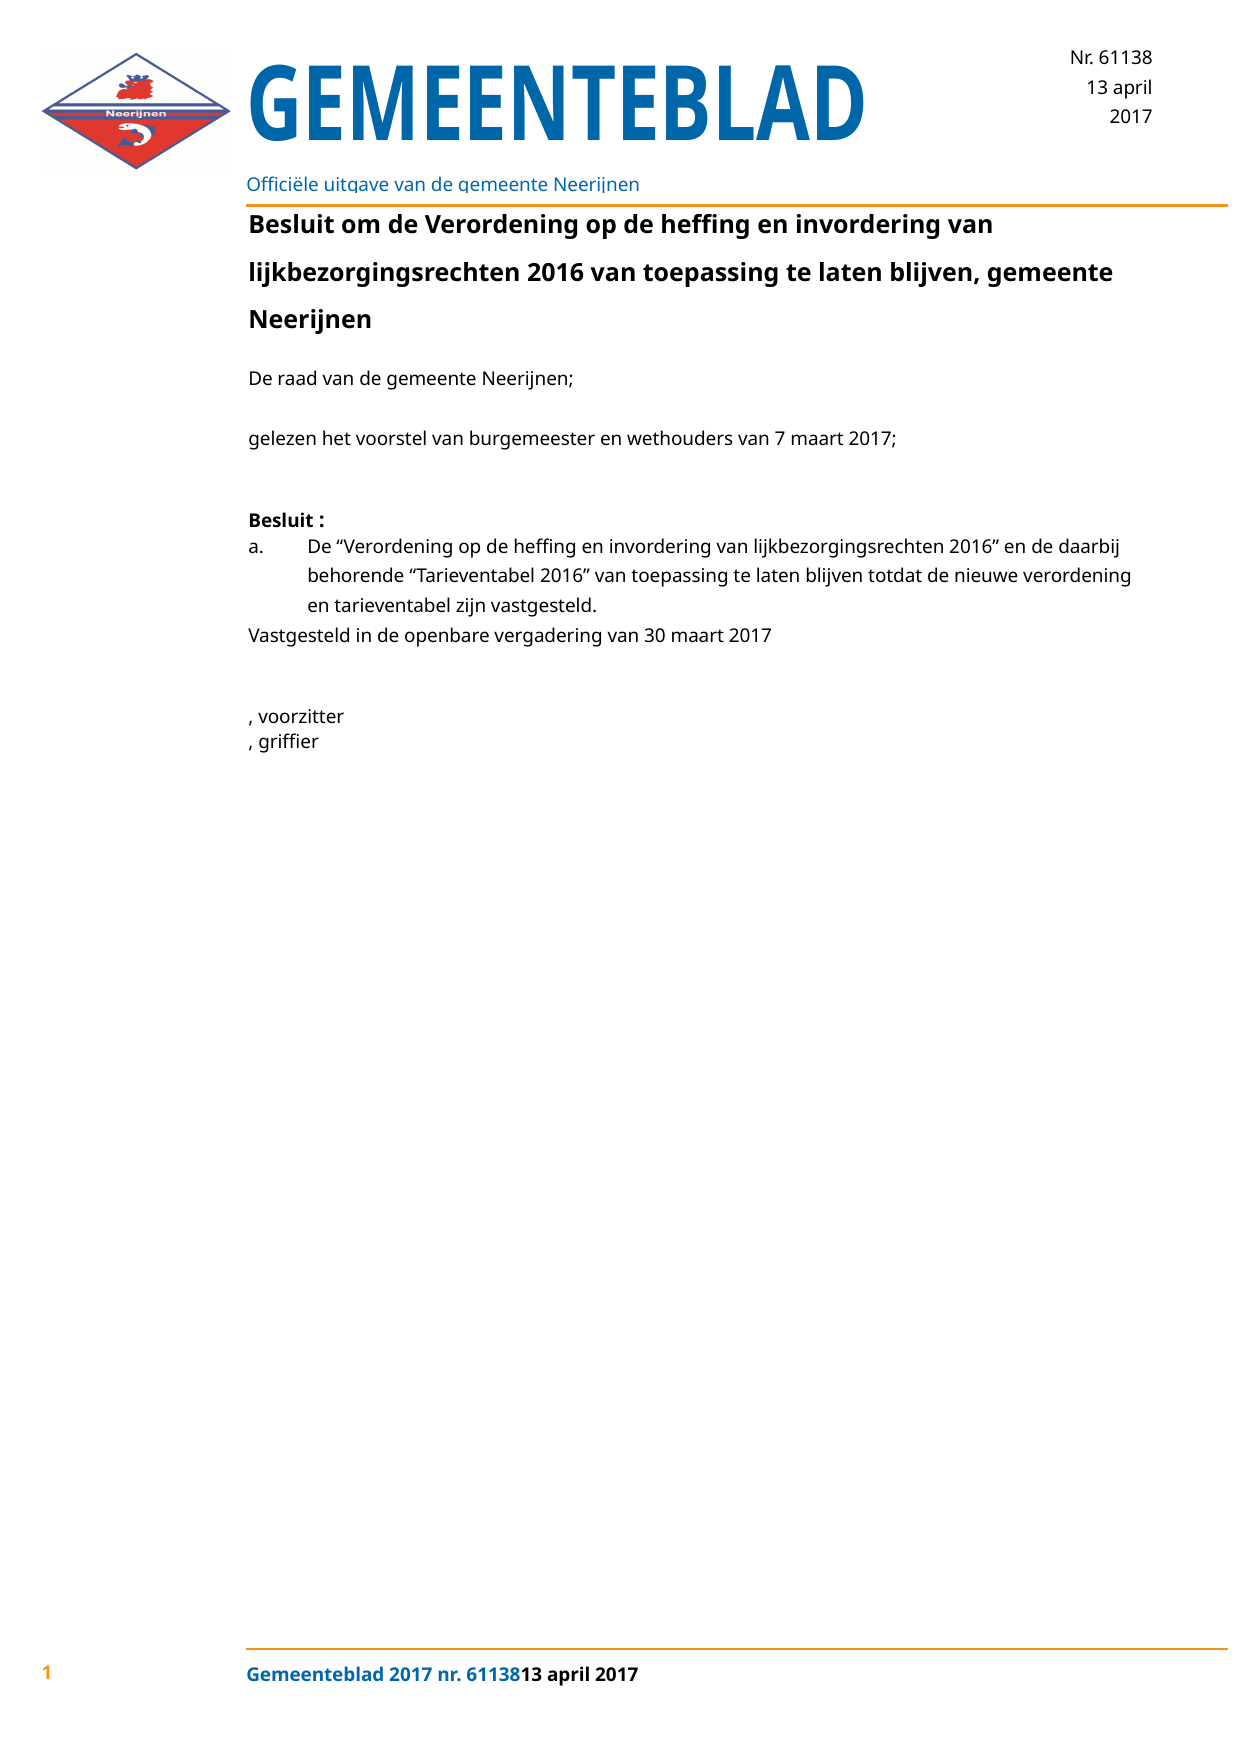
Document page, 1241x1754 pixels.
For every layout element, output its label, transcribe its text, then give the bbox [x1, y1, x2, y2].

text , voorzitter [248, 703, 1152, 729]
picture [41, 47, 231, 172]
text gelezen het voorstel van burgemeester en wethouders van 7 maart 2017; [248, 425, 1152, 450]
text De raad van de gemeente Neerijnen; [248, 366, 1152, 391]
text Vastgesteld in de openbare vergadering van 30 maart 2017 [248, 622, 1152, 648]
text , griffier [248, 729, 1152, 754]
list De “Verordening op de heffing en invordering van lijkbezorgingsrechten 2016” en de daarbij behorende “Tarieventabel 2016” van toepassing te laten blijven totdat de nieuwe verordening en tarieventabel zijn vastgesteld. [248, 533, 1152, 618]
text Besluit om de Verordening op de heffing en invordering van lijkbezorgingsrechten 2016 van toepassing te laten blijven, gemeente Neerijnen [248, 207, 1152, 336]
text Besluit : [248, 505, 1152, 533]
